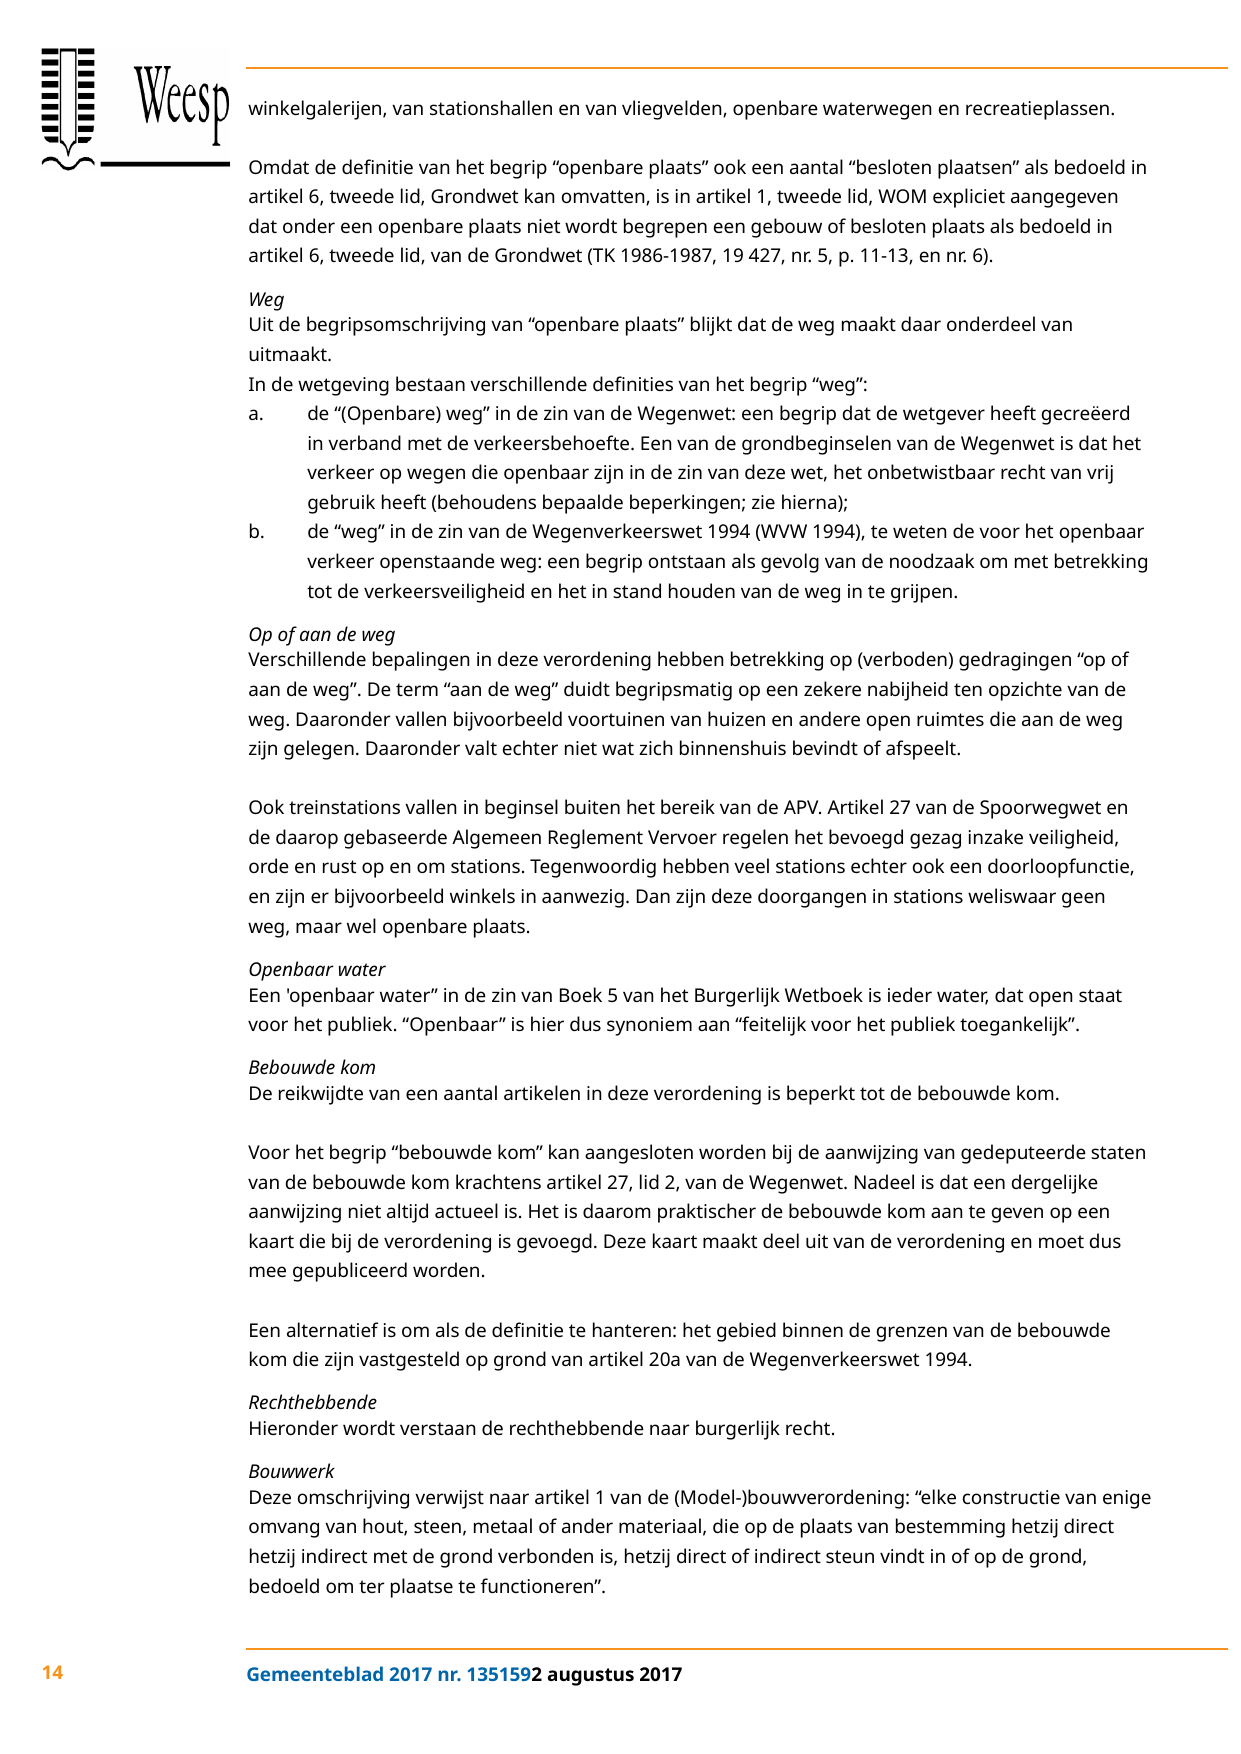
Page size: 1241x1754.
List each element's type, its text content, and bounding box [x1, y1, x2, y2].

text Een 'openbaar water” in de zin van Boek 5 van het Burgerlijk Wetboek is ieder water, dat open staat voor het publiek. “Openbaar” is hier dus synoniem aan “feitelijk voor het publiek toegankelijk”. [248, 982, 1152, 1037]
picture [41, 47, 231, 172]
text Omdat de definitie van het begrip “openbare plaats” ook een aantal “besloten plaatsen” als bedoeld in artikel 6, tweede lid, Grondwet kan omvatten, is in artikel 1, tweede lid, WOM expliciet aangegeven dat onder een openbare plaats niet wordt begrepen een gebouw of besloten plaats als bedoeld in artikel 6, tweede lid, van de Grondwet (TK 1986-1987, 19 427, nr. 5, p. 11-13, en nr. 6). [248, 154, 1152, 268]
text Bouwwerk [248, 1458, 1152, 1484]
text Bebouwde kom [248, 1054, 1152, 1080]
text Verschillende bepalingen in deze verordening hebben betrekking op (verboden) gedragingen “op of aan de weg”. De term “aan de weg” duidt begripsmatig op een zekere nabijheid ten opzichte van de weg. Daaronder vallen bijvoorbeeld voortuinen van huizen en andere open ruimtes die aan de weg zijn gelegen. Daaronder valt echter niet wat zich binnenshuis bevindt of afspeelt. [248, 647, 1152, 761]
text In de wetgeving bestaan verschillende definities van het begrip “weg”: [248, 371, 1152, 396]
text Ook treinstations vallen in beginsel buiten het bereik van de APV. Artikel 27 van de Spoorwegwet en de daarop gebaseerde Algemeen Reglement Vervoer regelen het bevoegd gezag inzake veiligheid, orde en rust op en om stations. Tegenwoordig hebben veel stations echter ook een doorloopfunctie, en zijn er bijvoorbeeld winkels in aanwezig. Dan zijn deze doorgangen in stations weliswaar geen weg, maar wel openbare plaats. [248, 794, 1152, 939]
text De reikwijdte van een aantal artikelen in deze verordening is beperkt tot de bebouwde kom. [248, 1080, 1152, 1106]
text Hieronder wordt verstaan de rechthebbende naar burgerlijk recht. [248, 1415, 1152, 1441]
list de “weg” in de zin van de Wegenverkeerswet 1994 (WVW 1994), te weten de voor het openbaar verkeer openstaande weg: een begrip ontstaan als gevolg van de noodzaak om met betrekking tot de verkeersveiligheid en het in stand houden van de weg in te grijpen. [248, 519, 1152, 603]
text Deze omschrijving verwijst naar artikel 1 van de (Model-)bouwverordening: “elke constructie van enige omvang van hout, steen, metaal of ander materiaal, die op de plaats van bestemming hetzij direct hetzij indirect met de grond verbonden is, hetzij direct of indirect steun vindt in of op de grond, bedoeld om ter plaatse te functioneren”. [248, 1484, 1152, 1599]
text Rechthebbende [248, 1389, 1152, 1415]
text Uit de begripsomschrijving van “openbare plaats” blijkt dat de weg maakt daar onderdeel van uitmaakt. [248, 312, 1152, 367]
text Op of aan de weg [248, 621, 1152, 647]
list de “(Openbare) weg” in de zin van de Wegenwet: een begrip dat de wetgever heeft gecreëerd in verband met de verkeersbehoefte. Een van de grondbeginselen van de Wegenwet is dat het verkeer op wegen die openbaar zijn in de zin van deze wet, het onbetwistbaar recht van vrij gebruik heeft (behoudens bepaalde beperkingen; zie hierna); [248, 400, 1152, 515]
text Weg [248, 286, 1152, 312]
text Openbaar water [248, 956, 1152, 982]
text Voor het begrip “bebouwde kom” kan aangesloten worden bij de aanwijzing van gedeputeerde staten van de bebouwde kom krachtens artikel 27, lid 2, van de Wegenwet. Nadeel is dat een dergelijke aanwijzing niet altijd actueel is. Het is daarom praktischer de bebouwde kom aan te geven op een kaart die bij de verordening is gevoegd. Deze kaart maakt deel uit van de verordening en moet dus mee gepubliceerd worden. [248, 1139, 1152, 1283]
text winkelgalerijen, van stationshallen en van vliegvelden, openbare waterwegen en recreatieplassen. [248, 95, 1152, 121]
text Een alternatief is om als de definitie te hanteren: het gebied binnen de grenzen van de bebouwde kom die zijn vastgesteld op grond van artikel 20a van de Wegenverkeerswet 1994. [248, 1317, 1152, 1372]
